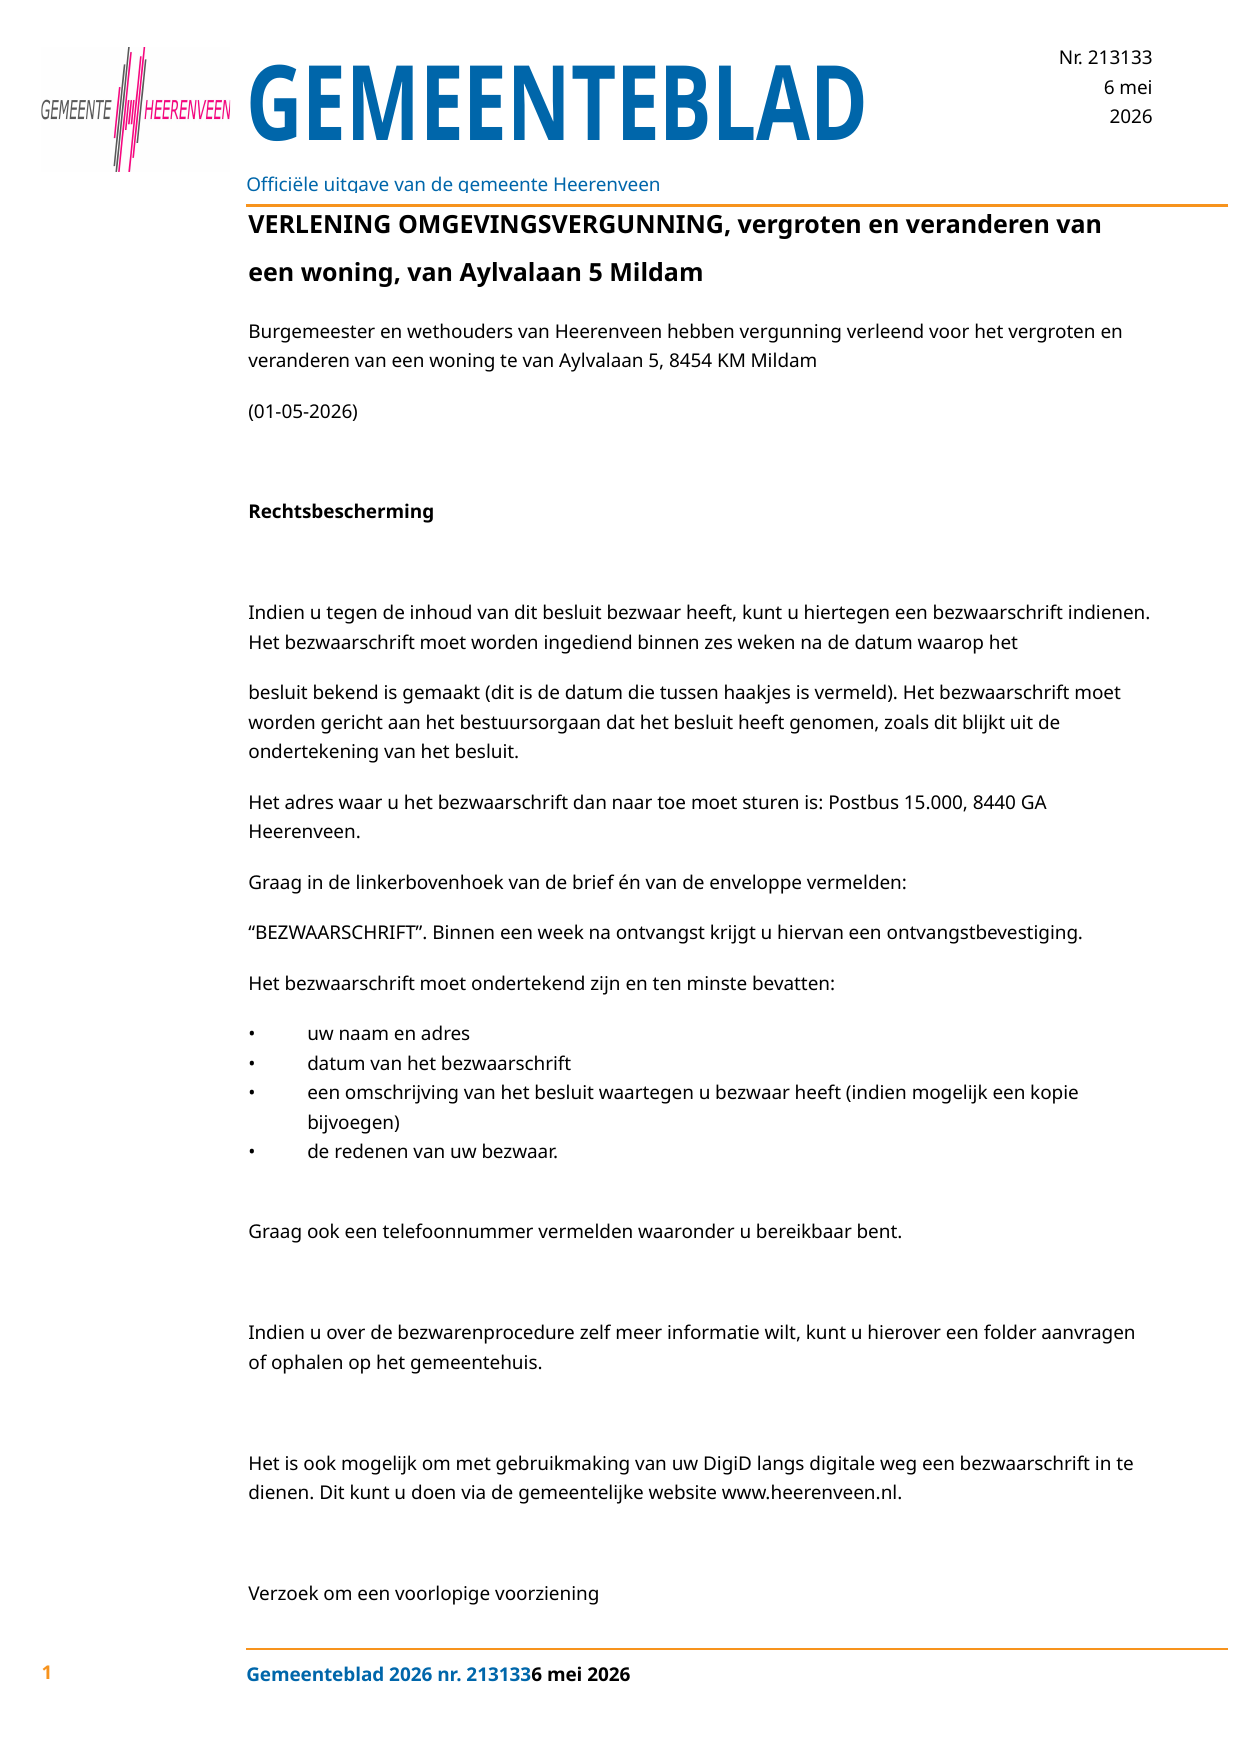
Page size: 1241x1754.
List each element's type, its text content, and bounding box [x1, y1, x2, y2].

text Het is ook mogelijk om met gebruikmaking van uw DigiD langs digitale weg een bezwaarschrift in te dienen. Dit kunt u doen via de gemeentelijke website www.heerenveen.nl. [248, 1450, 1152, 1505]
text (01-05-2026) [248, 398, 1152, 424]
text Burgemeester en wethouders van Heerenveen hebben vergunning verleend voor het vergroten en veranderen van een woning te van Aylvalaan 5, 8454 KM Mildam [248, 318, 1152, 373]
list een omschrijving van het besluit waartegen u bezwaar heeft (indien mogelijk een kopie bijvoegen) [248, 1079, 1152, 1135]
text Rechtsbescherming [248, 499, 1152, 524]
text Verzoek om een voorlopige voorziening [248, 1580, 1152, 1606]
list uw naam en adres [248, 1020, 1152, 1046]
text Indien u over de bezwarenprocedure zelf meer informatie wilt, kunt u hierover een folder aanvragen of ophalen op het gemeentehuis. [248, 1319, 1152, 1375]
text “BEZWAARSCHRIFT”. Binnen een week na ontvangst krijgt u hiervan een ontvangstbevestiging. [248, 919, 1152, 945]
text Graag ook een telefoonnummer vermelden waaronder u bereikbaar bent. [248, 1219, 1152, 1244]
text besluit bekend is gemaakt (dit is de datum die tussen haakjes is vermeld). Het bezwaarschrift moet worden gericht aan het bestuursorgaan dat het besluit heeft genomen, zoals dit blijkt uit de ondertekening van het besluit. [248, 679, 1152, 764]
list de redenen van uw bezwaar. [248, 1139, 1152, 1164]
text Het adres waar u het bezwaarschrift dan naar toe moet sturen is: Postbus 15.000, 8440 GA Heerenveen. [248, 789, 1152, 844]
picture [41, 47, 231, 172]
text Het bezwaarschrift moet ondertekend zijn en ten minste bevatten: [248, 970, 1152, 996]
list datum van het bezwaarschrift [248, 1050, 1152, 1076]
text Indien u tegen de inhoud van dit besluit bezwaar heeft, kunt u hiertegen een bezwaarschrift indienen. Het bezwaarschrift moet worden ingediend binnen zes weken na de datum waarop het [248, 599, 1152, 655]
text VERLENING OMGEVINGSVERGUNNING, vergroten en veranderen van een woning, van Aylvalaan 5 Mildam [248, 207, 1152, 288]
text Graag in de linkerbovenhoek van de brief én van de enveloppe vermelden: [248, 869, 1152, 895]
